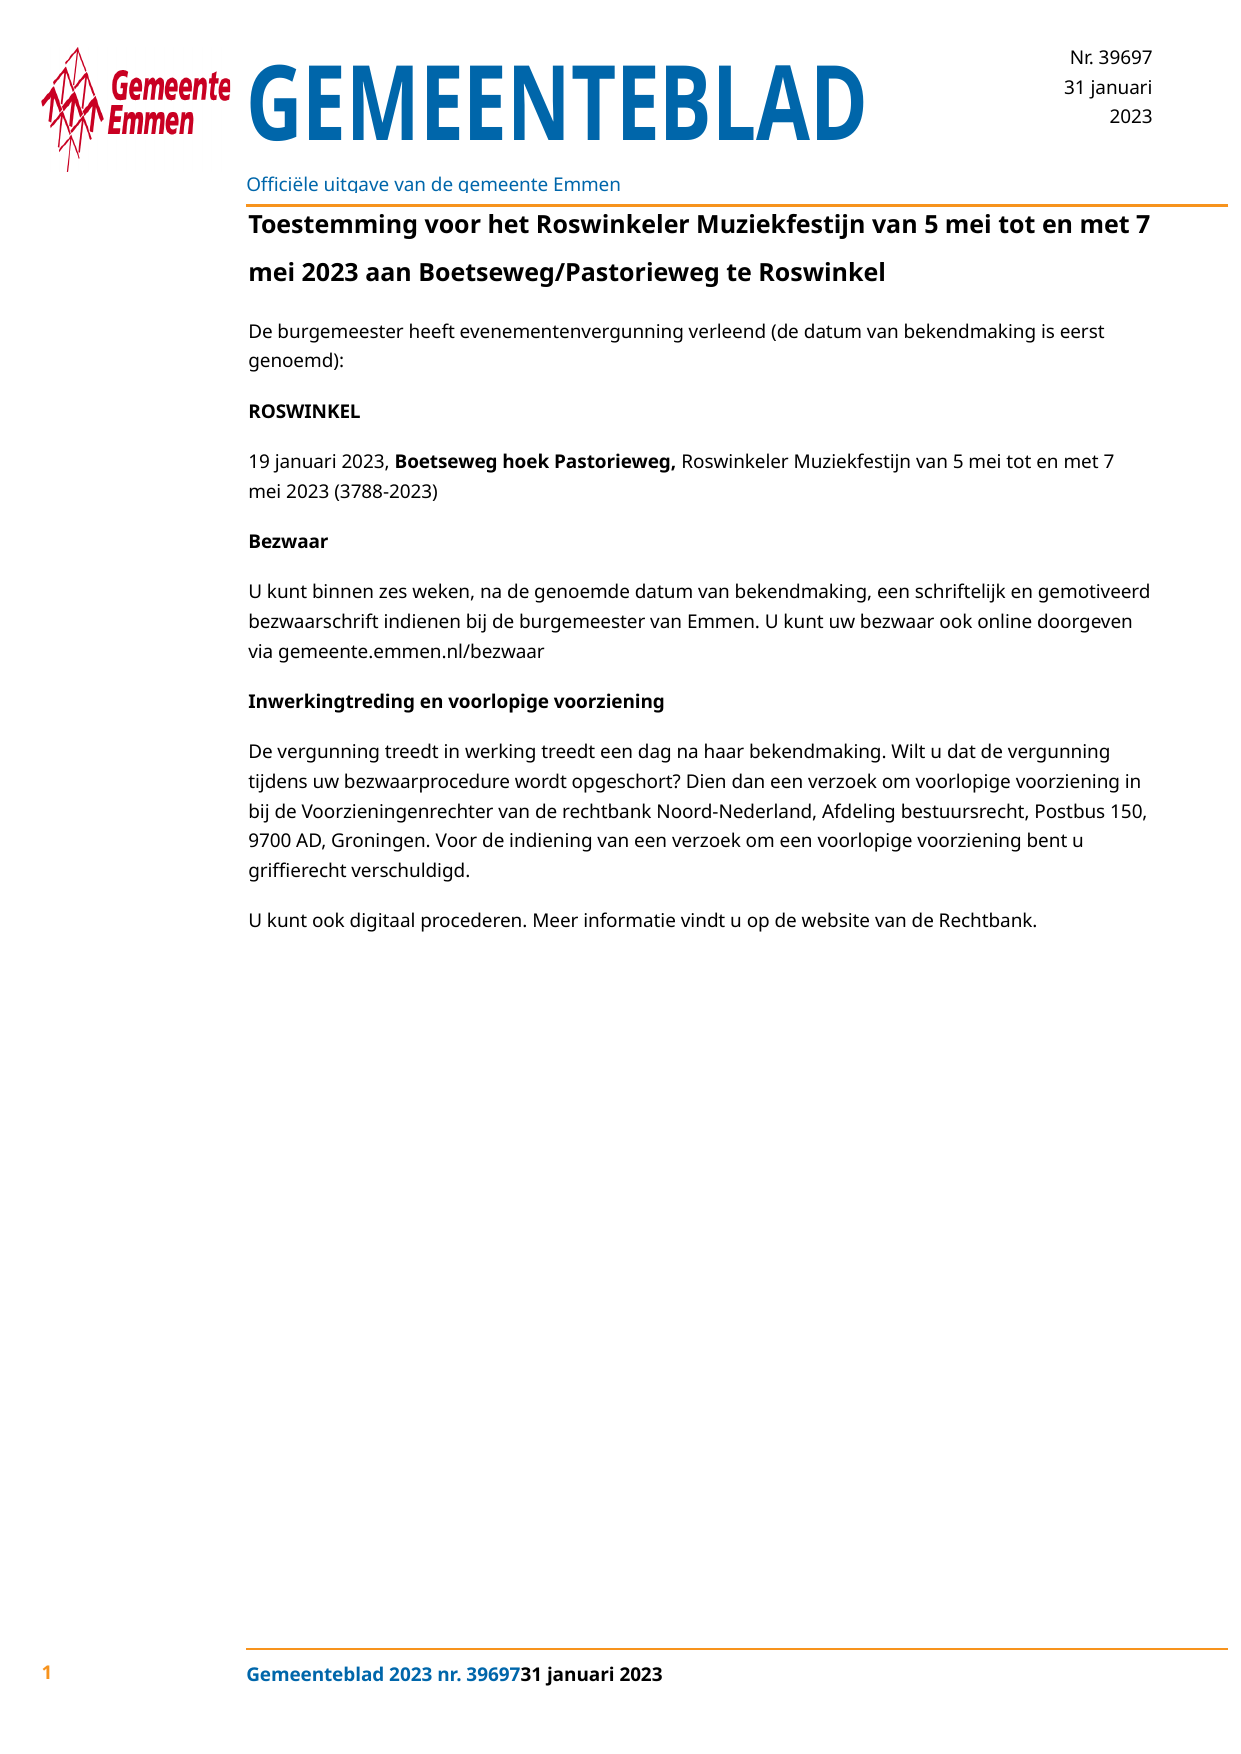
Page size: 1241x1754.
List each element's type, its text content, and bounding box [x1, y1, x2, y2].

text Bezwaar [248, 528, 1152, 554]
text ROSWINKEL [248, 398, 1152, 424]
text U kunt binnen zes weken, na de genoemde datum van bekendmaking, een schriftelijk en gemotiveerd bezwaarschrift indienen bij de burgemeester van Emmen. U kunt uw bezwaar ook online doorgeven via gemeente.emmen.nl/bezwaar [248, 579, 1152, 664]
text Toestemming voor het Roswinkeler Muziekfestijn van 5 mei tot en met 7 mei 2023 aan Boetseweg/Pastorieweg te Roswinkel [248, 207, 1152, 288]
picture [41, 47, 231, 172]
text De burgemeester heeft evenementenvergunning verleend (de datum van bekendmaking is eerst genoemd): [248, 318, 1152, 373]
text De vergunning treedt in werking treedt een dag na haar bekendmaking. Wilt u dat de vergunning tijdens uw bezwaarprocedure wordt opgeschort? Dien dan een verzoek om voorlopige voorziening in bij de Voorzieningenrechter van de rechtbank Noord-Nederland, Afdeling bestuursrecht, Postbus 150, 9700 AD, Groningen. Voor de indiening van een verzoek om een voorlopige voorziening bent u griffierecht verschuldigd. [248, 739, 1152, 883]
text Inwerkingtreding en voorlopige voorziening [248, 688, 1152, 714]
text 19 januari 2023, Boetseweg hoek Pastorieweg, Roswinkeler Muziekfestijn van 5 mei tot en met 7 mei 2023 (3788-2023) [248, 448, 1152, 504]
text U kunt ook digitaal procederen. Meer informatie vindt u op de website van de Rechtbank. [248, 907, 1152, 933]
